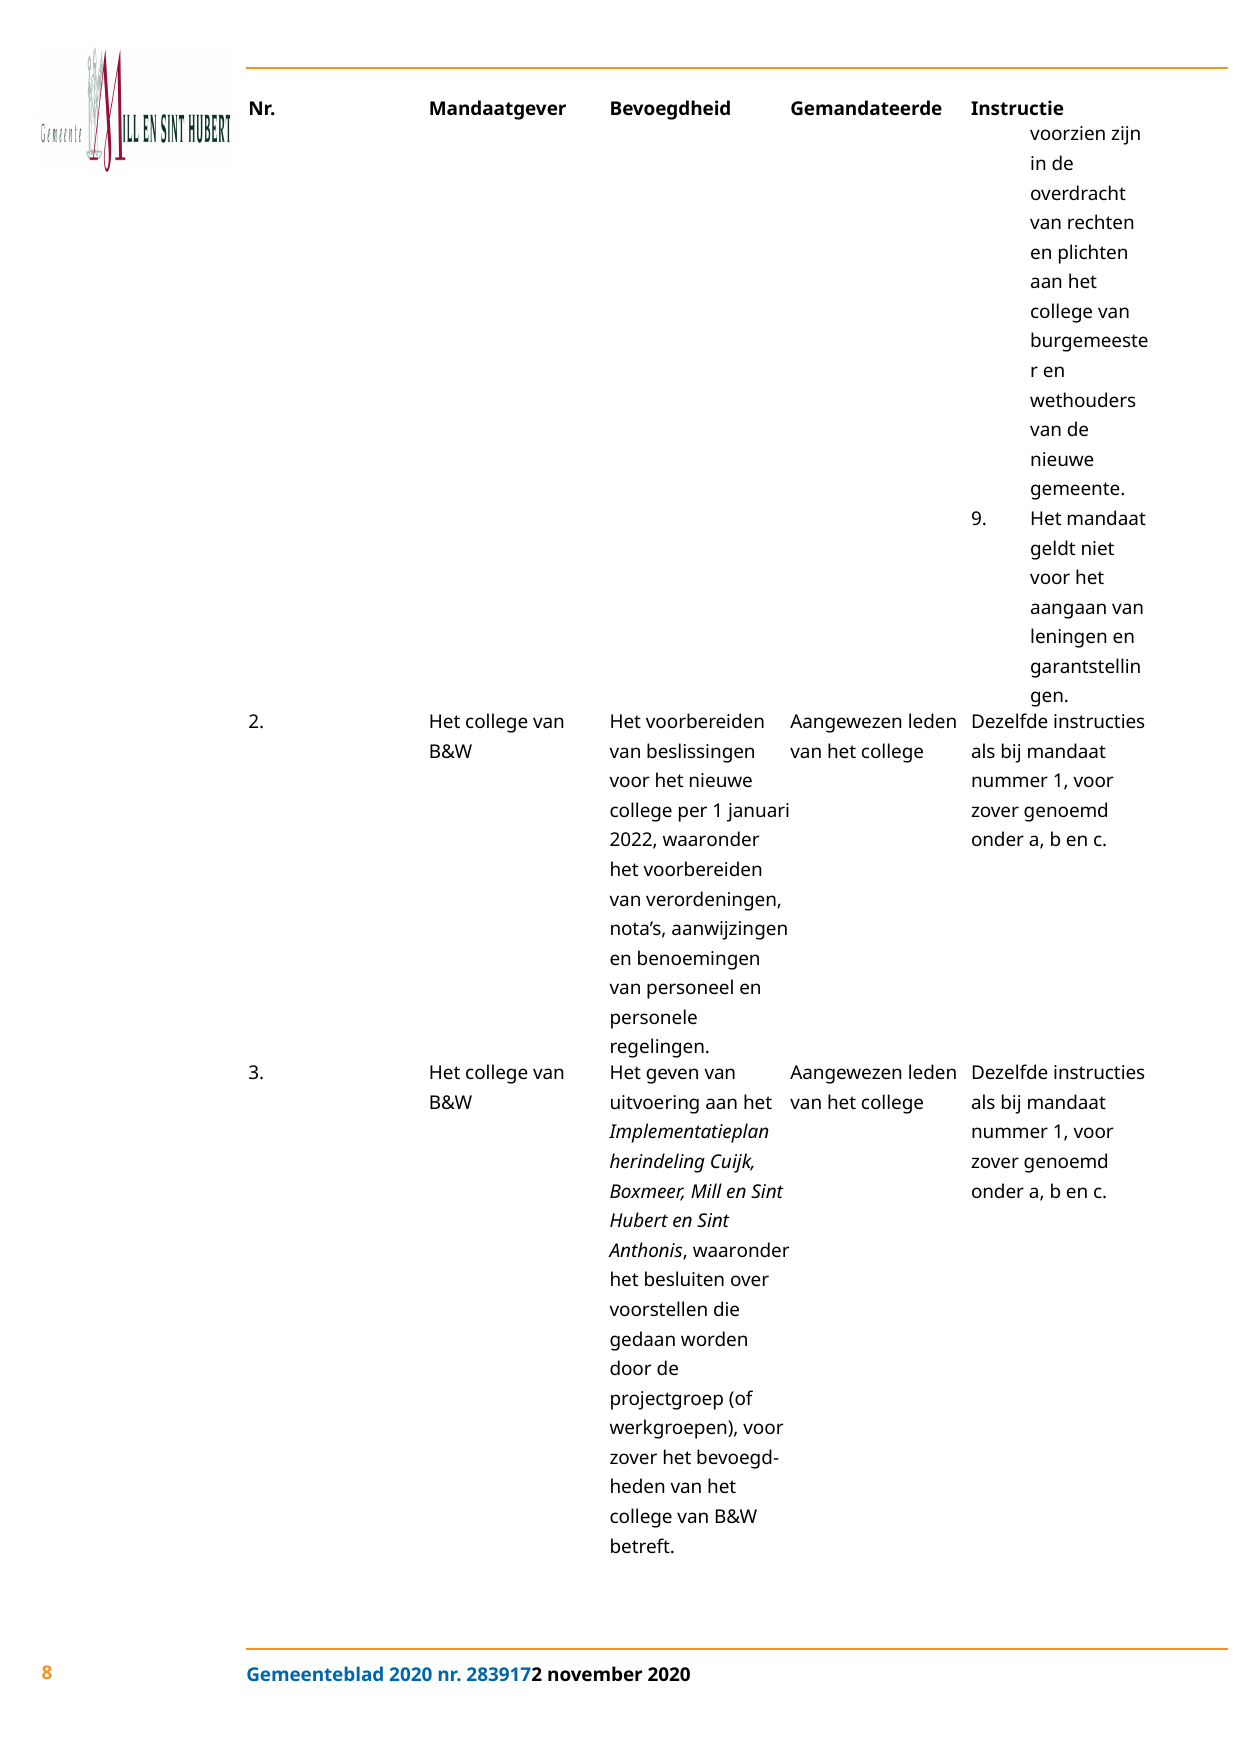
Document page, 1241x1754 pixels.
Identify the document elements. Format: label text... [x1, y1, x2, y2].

table_cell Het college van B&W [429, 1060, 609, 1558]
table_cell Dezelfde instructies als bij mandaat nummer 1, voor zover genoemd onder a, b en c. [971, 708, 1152, 1059]
table_header Instructie [971, 95, 1152, 121]
table_cell [248, 121, 429, 708]
table_cell [790, 121, 971, 708]
table_cell voorzien zijn in de overdracht van rechten en plichten aan het college van burgemeester en wethouders van de nieuwe gemeente. Het mandaat geldt niet voor het aangaan van leningen en garantstellingen. [971, 121, 1152, 708]
table_cell 2. [248, 708, 429, 1059]
table_cell [609, 121, 790, 708]
table_header Mandaatgever [429, 95, 609, 121]
table_cell Het college van B&W [429, 708, 609, 1059]
table_cell 3. [248, 1060, 429, 1558]
table_cell Dezelfde instructies als bij mandaat nummer 1, voor zover genoemd onder a, b en c. [971, 1060, 1152, 1558]
table_header Bevoegdheid [609, 95, 790, 121]
table_header Nr. [248, 95, 429, 121]
table_cell Aangewezen leden van het college [790, 1060, 971, 1558]
table_cell [429, 121, 609, 708]
table_header Gemandateerde [790, 95, 971, 121]
picture [41, 47, 231, 172]
table_cell Aangewezen leden van het college [790, 708, 971, 1059]
table_cell Het geven van uitvoe­ring aan het Imple­men­tatie­plan herin­deling Cuijk, Boxmeer, Mill en Sint Hubert en Sint Anthonis, waar­onder het besluiten over voorstellen die gedaan worden door de projectgroep (of werkgroepen), voor zover het bevoegd­heden van het college van B&W betreft. [609, 1060, 790, 1558]
table_cell Het voorbereiden van beslissingen voor het nieuwe college per 1 januari 2022, waar­on­der het voorberei­den van verorde­nin­gen, nota’s, aanwijzin­gen en benoemingen van personeel en personele regelingen. [609, 708, 790, 1059]
